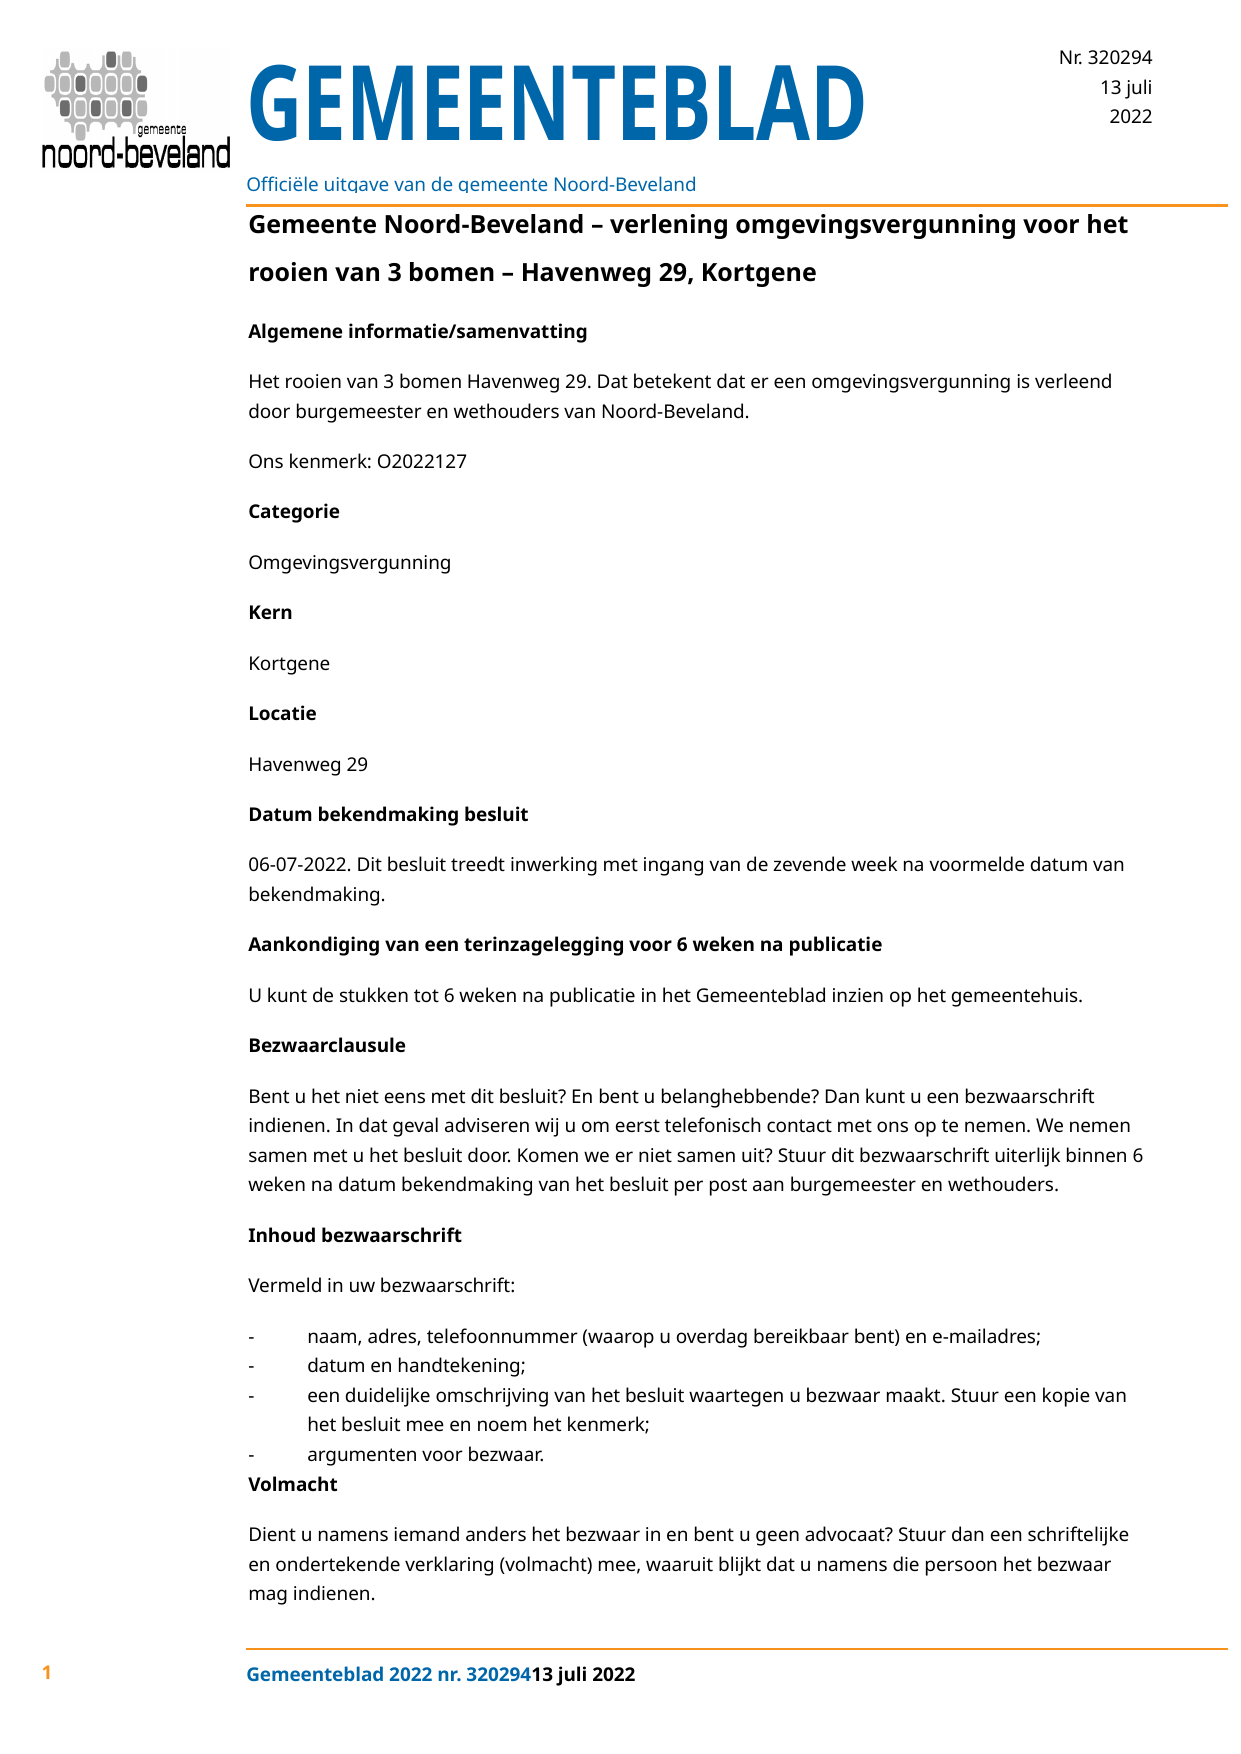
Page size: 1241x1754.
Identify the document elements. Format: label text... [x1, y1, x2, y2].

text Bent u het niet eens met dit besluit? En bent u belanghebbende? Dan kunt u een bezwaarschrift indienen. In dat geval adviseren wij u om eerst telefonisch contact met ons op te nemen. We nemen samen met u het besluit door. Komen we er niet samen uit? Stuur dit bezwaarschrift uiterlijk binnen 6 weken na datum bekendmaking van het besluit per post aan burgemeester en wethouders. [248, 1083, 1152, 1197]
text Bezwaarclausule [248, 1032, 1152, 1058]
list datum en handtekening; [248, 1352, 1152, 1378]
text U kunt de stukken tot 6 weken na publicatie in het Gemeenteblad inzien op het gemeentehuis. [248, 982, 1152, 1008]
text Dient u namens iemand anders het bezwaar in en bent u geen advocaat? Stuur dan een schriftelijke en ondertekende verklaring (volmacht) mee, waaruit blijkt dat u namens die persoon het bezwaar mag indienen. [248, 1521, 1152, 1606]
text Gemeente Noord-Beveland – verlening omgevingsvergunning voor het rooien van 3 bomen – Havenweg 29, Kortgene [248, 207, 1152, 288]
text Ons kenmerk: O2022127 [248, 448, 1152, 474]
text Vermeld in uw bezwaarschrift: [248, 1272, 1152, 1298]
text Volmacht [248, 1471, 1152, 1497]
text Aankondiging van een terinzagelegging voor 6 weken na publicatie [248, 932, 1152, 957]
text Inhoud bezwaarschrift [248, 1222, 1152, 1248]
text Omgevingsvergunning [248, 549, 1152, 575]
picture [41, 47, 231, 172]
text Locatie [248, 700, 1152, 726]
text Categorie [248, 499, 1152, 524]
text Kortgene [248, 650, 1152, 676]
text Havenweg 29 [248, 751, 1152, 777]
text Kern [248, 599, 1152, 625]
list argumenten voor bezwaar. [248, 1441, 1152, 1467]
text Datum bekendmaking besluit [248, 801, 1152, 827]
list een duidelijke omschrijving van het besluit waartegen u bezwaar maakt. Stuur een kopie van het besluit mee en noem het kenmerk; [248, 1382, 1152, 1437]
text Het rooien van 3 bomen Havenweg 29. Dat betekent dat er een omgevingsvergunning is verleend door burgemeester en wethouders van Noord-Beveland. [248, 368, 1152, 424]
list naam, adres, telefoonnummer (waarop u overdag bereikbaar bent) en e-mailadres; [248, 1323, 1152, 1349]
text 06-07-2022. Dit besluit treedt inwerking met ingang van de zevende week na voormelde datum van bekendmaking. [248, 852, 1152, 907]
text Algemene informatie/samenvatting [248, 318, 1152, 344]
